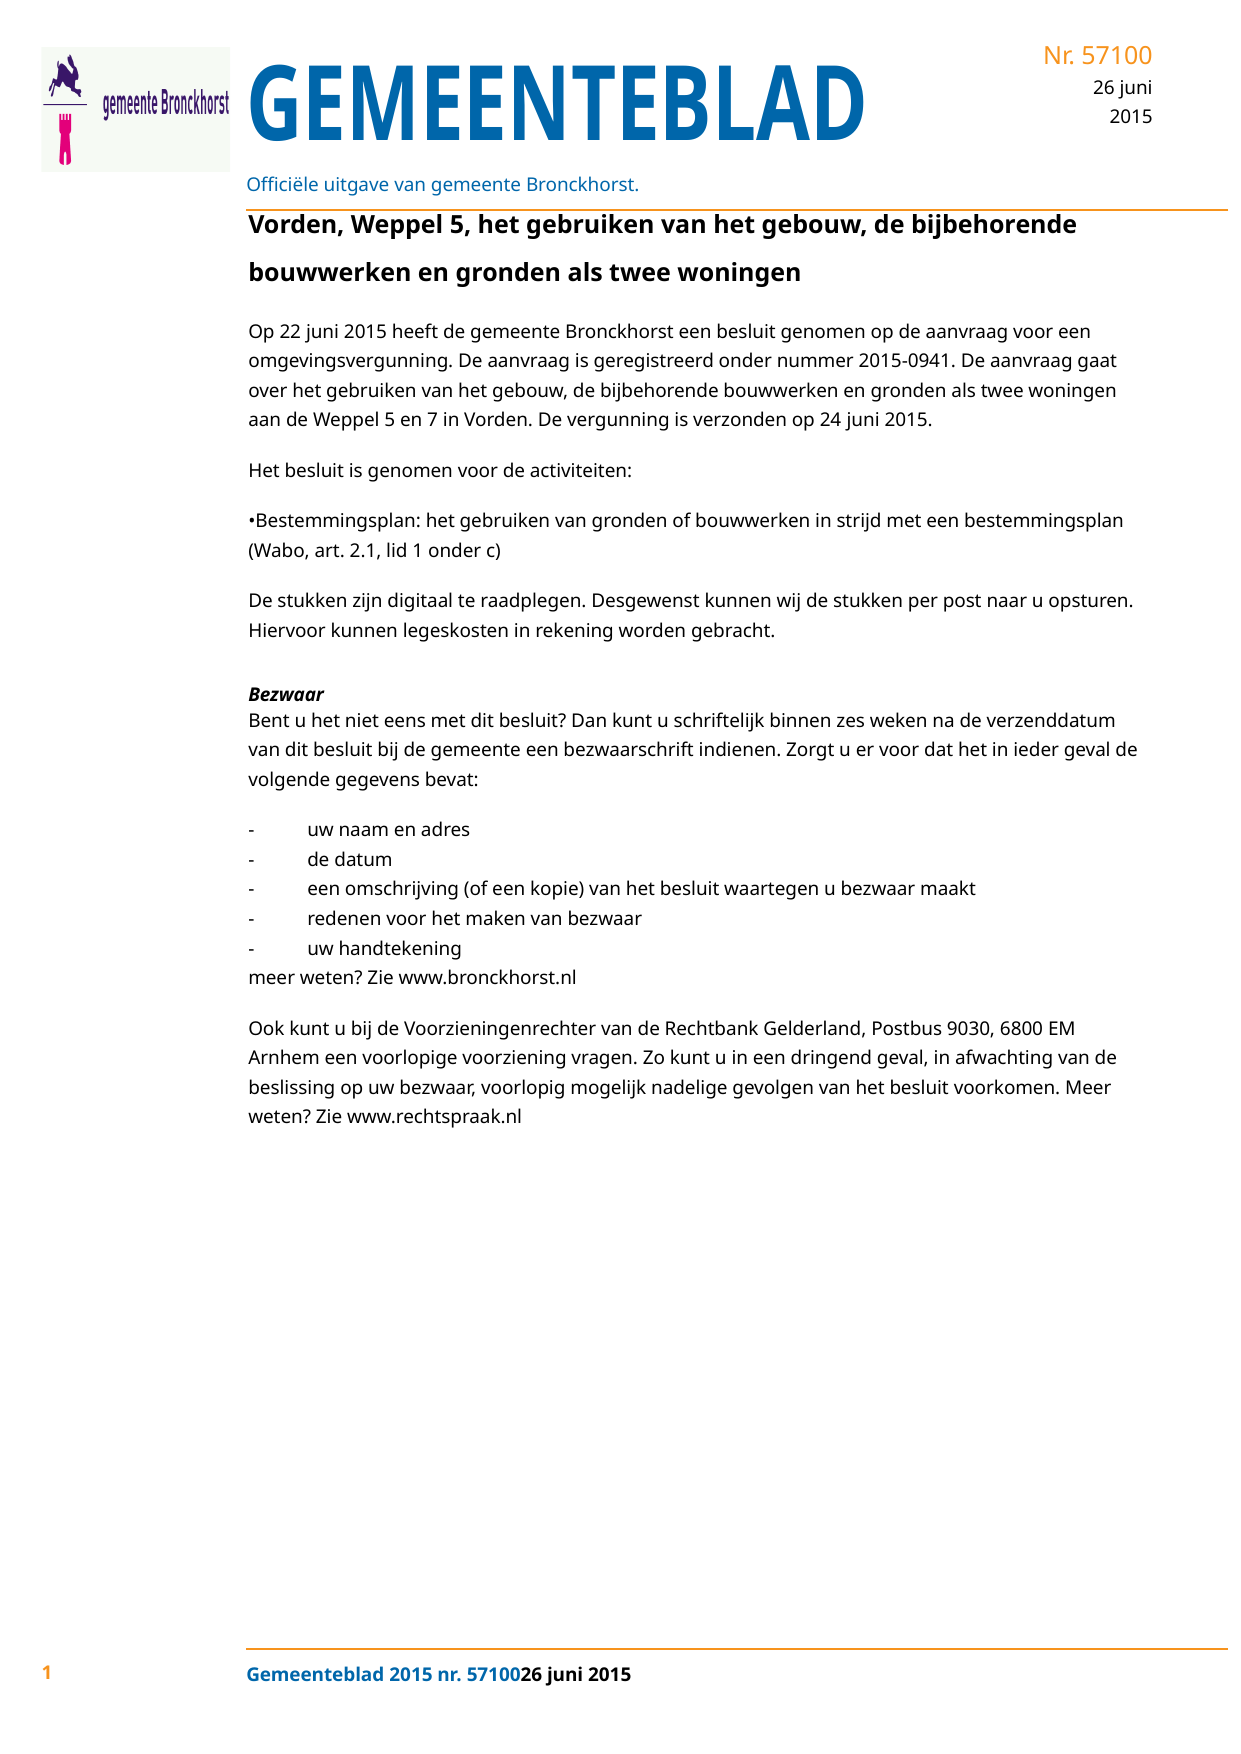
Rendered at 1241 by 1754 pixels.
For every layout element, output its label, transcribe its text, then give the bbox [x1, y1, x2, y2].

text meer weten? Zie www.bronckhorst.nl [248, 964, 1152, 990]
text Ook kunt u bij de Voorzieningenrechter van de Rechtbank Gelderland, Postbus 9030, 6800 EM Arnhem een voorlopige voorziening vragen. Zo kunt u in een dringend geval, in afwachting van de beslissing op uw bezwaar, voorlopig mogelijk nadelige gevolgen van het besluit voorkomen. Meer weten? Zie www.rechtspraak.nl [248, 1015, 1152, 1129]
text Bent u het niet eens met dit besluit? Dan kunt u schriftelijk binnen zes weken na de verzenddatum van dit besluit bij de gemeente een bezwaarschrift indienen. Zorgt u er voor dat het in ieder geval de volgende gegevens bevat: [248, 707, 1152, 792]
list redenen voor het maken van bezwaar [248, 905, 1152, 931]
text Op 22 juni 2015 heeft de gemeente Bronckhorst een besluit genomen op de aanvraag voor een omgevingsvergunning. De aanvraag is geregistreerd onder nummer 2015-0941. De aanvraag gaat over het gebruiken van het gebouw, de bijbehorende bouwwerken en gronden als twee woningen aan de Weppel 5 en 7 in Vorden. De vergunning is verzonden op 24 juni 2015. [248, 318, 1152, 432]
text De stukken zijn digitaal te raadplegen. Desgewenst kunnen wij de stukken per post naar u opsturen. Hiervoor kunnen legeskosten in rekening worden gebracht. [248, 587, 1152, 643]
list uw naam en adres [248, 816, 1152, 842]
list de datum [248, 846, 1152, 872]
text Bezwaar [248, 681, 1152, 707]
list een omschrijving (of een kopie) van het besluit waartegen u bezwaar maakt [248, 876, 1152, 901]
list uw handtekening [248, 935, 1152, 960]
picture [41, 47, 231, 172]
text Het besluit is genomen voor de activiteiten: [248, 457, 1152, 483]
text Vorden, Weppel 5, het gebruiken van het gebouw, de bijbehorende bouwwerken en gronden als twee woningen [248, 211, 1152, 288]
text •Bestemmingsplan: het gebruiken van gronden of bouwwerken in strijd met een bestemmingsplan (Wabo, art. 2.1, lid 1 onder c) [248, 507, 1152, 563]
